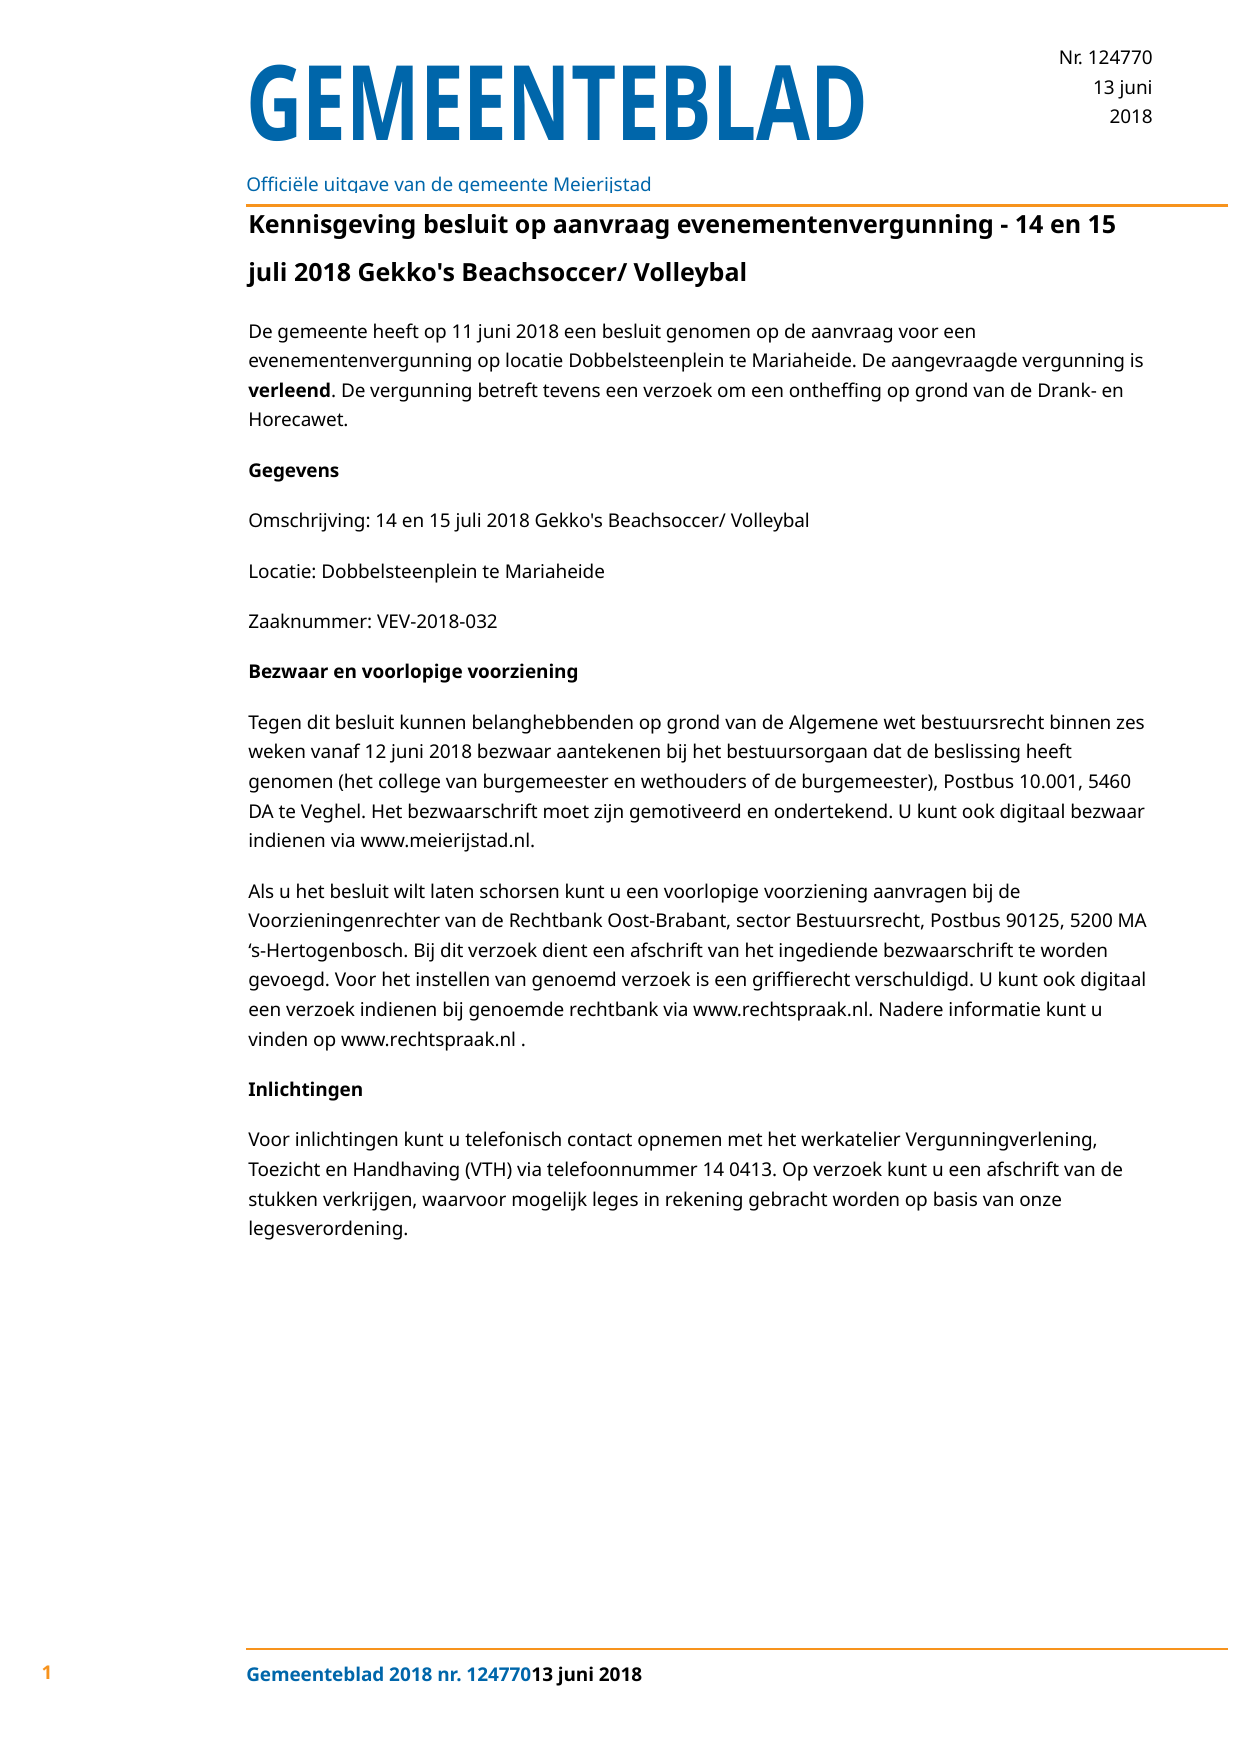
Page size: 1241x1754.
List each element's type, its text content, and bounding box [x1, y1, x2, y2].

text Voor inlichtingen kunt u telefonisch contact opnemen met het werkatelier Vergunningverlening, Toezicht en Handhaving (VTH) via telefoonnummer 14 0413. Op verzoek kunt u een afschrift van de stukken verkrijgen, waarvoor mogelijk leges in rekening gebracht worden op basis van onze legesverordening. [248, 1127, 1152, 1241]
text Als u het besluit wilt laten schorsen kunt u een voorlopige voorziening aanvragen bij de Voorzieningenrechter van de Rechtbank Oost-Brabant, sector Bestuursrecht, Postbus 90125, 5200 MA ‘s-Hertogenbosch. Bij dit verzoek dient een afschrift van het ingediende bezwaarschrift te worden gevoegd. Voor het instellen van genoemd verzoek is een griffierecht verschuldigd. U kunt ook digitaal een verzoek indienen bij genoemde rechtbank via www.rechtspraak.nl. Nadere informatie kunt u vinden op www.rechtspraak.nl . [248, 878, 1152, 1052]
text Inlichtingen [248, 1076, 1152, 1102]
text De gemeente heeft op 11 juni 2018 een besluit genomen op de aanvraag voor een evenementenvergunning op locatie Dobbelsteenplein te Mariaheide. De aangevraagde vergunning is verleend. De vergunning betreft tevens een verzoek om een ontheffing op grond van de Drank- en Horecawet. [248, 318, 1152, 432]
text Bezwaar en voorlopige voorziening [248, 659, 1152, 684]
text Omschrijving: 14 en 15 juli 2018 Gekko's Beachsoccer/ Volleybal [248, 507, 1152, 533]
text Tegen dit besluit kunnen belanghebbenden op grond van de Algemene wet bestuursrecht binnen zes weken vanaf 12 juni 2018 bezwaar aantekenen bij het bestuursorgaan dat de beslissing heeft genomen (het college van burgemeester en wethouders of de burgemeester), Postbus 10.001, 5460 DA te Veghel. Het bezwaarschrift moet zijn gemotiveerd en ondertekend. U kunt ook digitaal bezwaar indienen via www.meierijstad.nl. [248, 709, 1152, 853]
text Gegevens [248, 457, 1152, 483]
text Locatie: Dobbelsteenplein te Mariaheide [248, 558, 1152, 584]
text Kennisgeving besluit op aanvraag evenementenvergunning - 14 en 15 juli 2018 Gekko's Beachsoccer/ Volleybal [248, 207, 1152, 288]
text Zaaknummer: VEV-2018-032 [248, 608, 1152, 634]
picture [41, 47, 231, 172]
